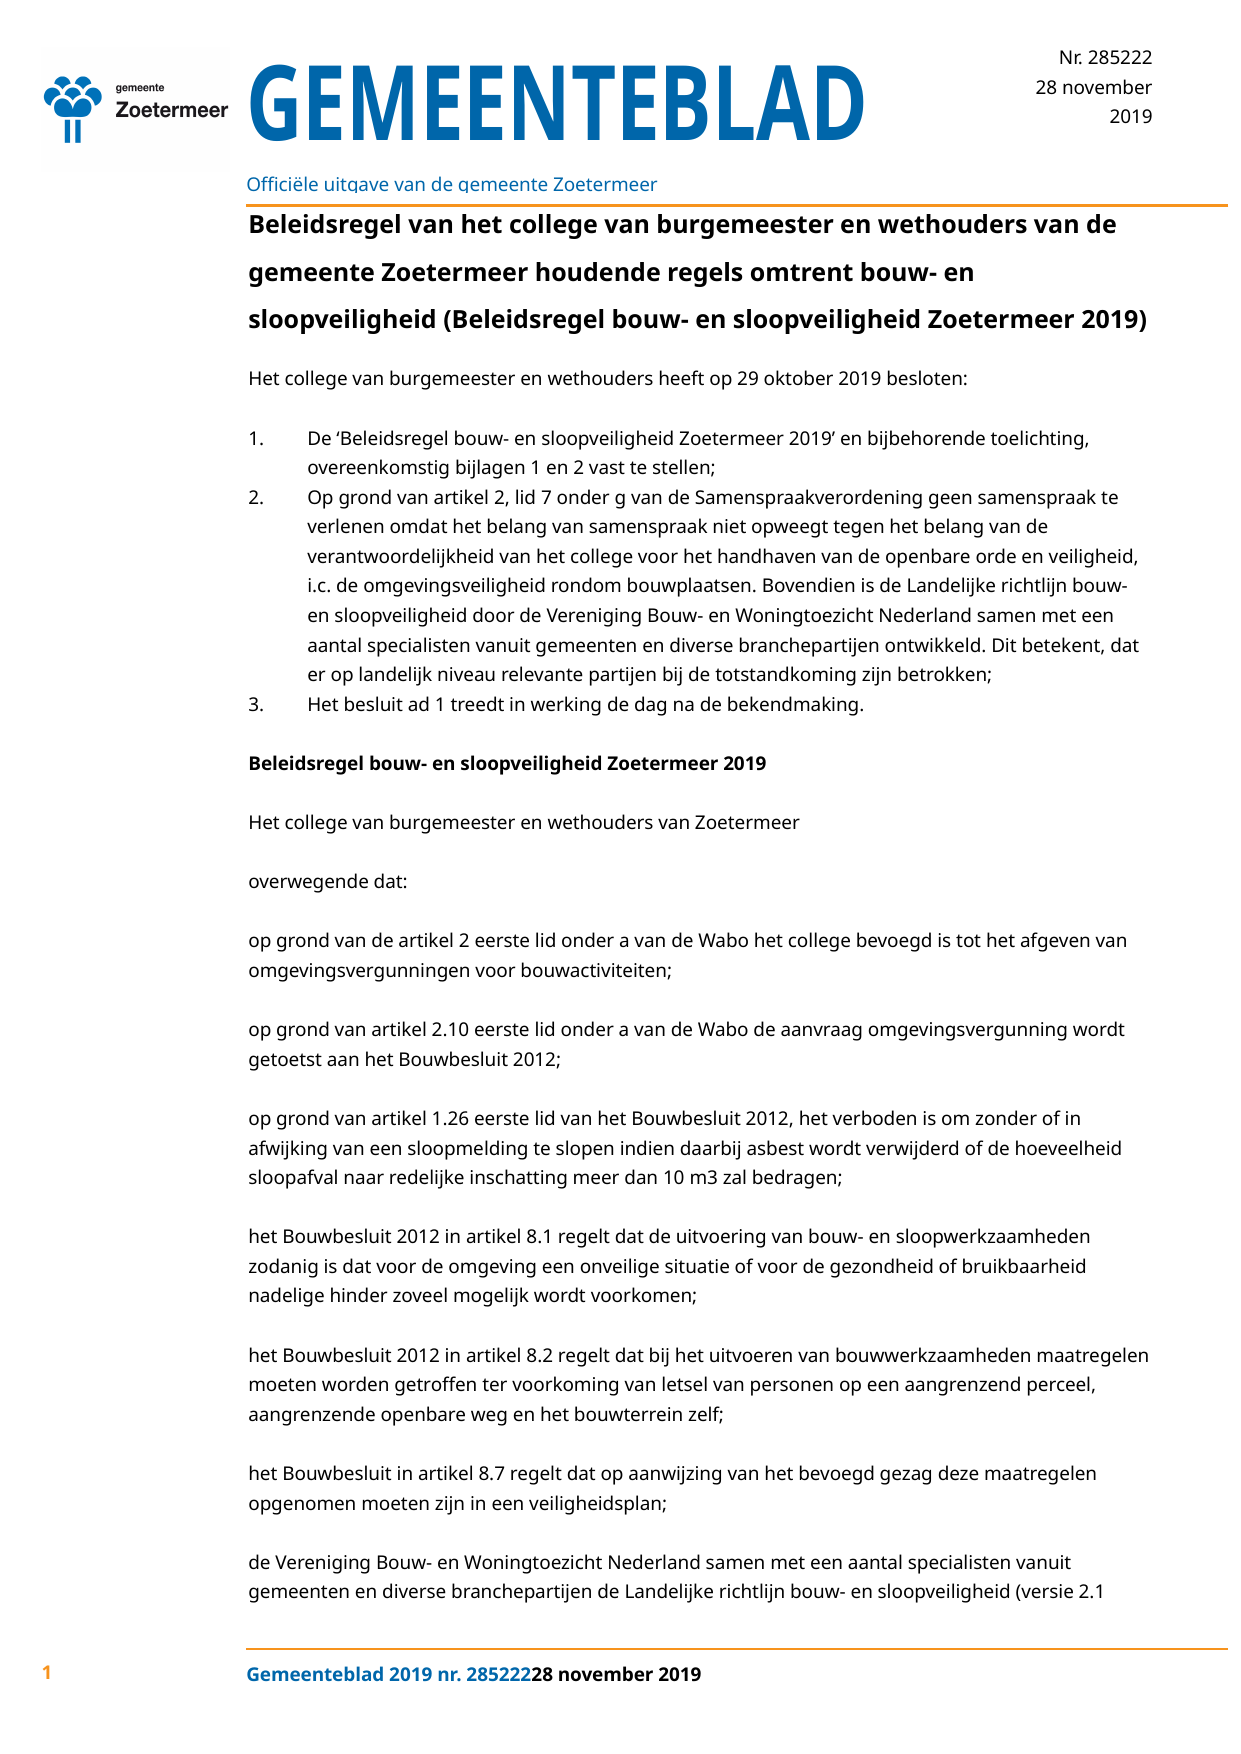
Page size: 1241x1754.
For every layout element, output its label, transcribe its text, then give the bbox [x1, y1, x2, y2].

text het Bouwbesluit 2012 in artikel 8.2 regelt dat bij het uitvoeren van bouwwerkzaamheden maatregelen moeten worden getroffen ter voorkoming van letsel van personen op een aangrenzend perceel, aangrenzende openbare weg en het bouwterrein zelf; [248, 1342, 1152, 1427]
picture [41, 47, 231, 172]
list De ‘Beleidsregel bouw- en sloopveiligheid Zoetermeer 2019’ en bijbehorende toelichting, overeenkomstig bijlagen 1 en 2 vast te stellen; [248, 425, 1152, 480]
text Beleidsregel van het college van burgemeester en wethouders van de gemeente Zoetermeer houdende regels omtrent bouw- en sloopveiligheid (Beleidsregel bouw- en sloopveiligheid Zoetermeer 2019) [248, 207, 1152, 336]
text overwegende dat: [248, 868, 1152, 894]
text op grond van de artikel 2 eerste lid onder a van de Wabo het college bevoegd is tot het afgeven van omgevingsvergunningen voor bouwactiviteiten; [248, 928, 1152, 983]
text Het college van burgemeester en wethouders heeft op 29 oktober 2019 besloten: [248, 366, 1152, 391]
text het Bouwbesluit in artikel 8.7 regelt dat op aanwijzing van het bevoegd gezag deze maatregelen opgenomen moeten zijn in een veiligheidsplan; [248, 1460, 1152, 1515]
text Beleidsregel bouw- en sloopveiligheid Zoetermeer 2019 [248, 750, 1152, 776]
text de Vereniging Bouw- en Woningtoezicht Nederland samen met een aantal specialisten vanuit gemeenten en diverse branchepartijen de Landelijke richtlijn bouw- en sloopveiligheid (versie 2.1 [248, 1549, 1152, 1604]
list Op grond van artikel 2, lid 7 onder g van de Samenspraakverordening geen samenspraak te verlenen omdat het belang van samenspraak niet opweegt tegen het belang van de verantwoordelijkheid van het college voor het handhaven van de openbare orde en veiligheid, i.c. de omgevingsveiligheid rondom bouwplaatsen. Bovendien is de Landelijke richtlijn bouw- en sloopveiligheid door de Vereniging Bouw- en Woningtoezicht Nederland samen met een aantal specialisten vanuit gemeenten en diverse branchepartijen ontwikkeld. Dit betekent, dat er op landelijk niveau relevante partijen bij de totstandkoming zijn betrokken; [248, 484, 1152, 687]
list Het besluit ad 1 treedt in werking de dag na de bekendmaking. [248, 691, 1152, 717]
text het Bouwbesluit 2012 in artikel 8.1 regelt dat de uitvoering van bouw- en sloopwerkzaamheden zodanig is dat voor de omgeving een onveilige situatie of voor de gezondheid of bruikbaarheid nadelige hinder zoveel mogelijk wordt voorkomen; [248, 1223, 1152, 1308]
text op grond van artikel 2.10 eerste lid onder a van de Wabo de aanvraag omgevingsvergunning wordt getoetst aan het Bouwbesluit 2012; [248, 1016, 1152, 1072]
text Het college van burgemeester en wethouders van Zoetermeer [248, 809, 1152, 835]
text op grond van artikel 1.26 eerste lid van het Bouwbesluit 2012, het verboden is om zonder of in afwijking van een sloopmelding te slopen indien daarbij asbest wordt verwijderd of de hoeveelheid sloopafval naar redelijke inschatting meer dan 10 m3 zal bedragen; [248, 1105, 1152, 1190]
